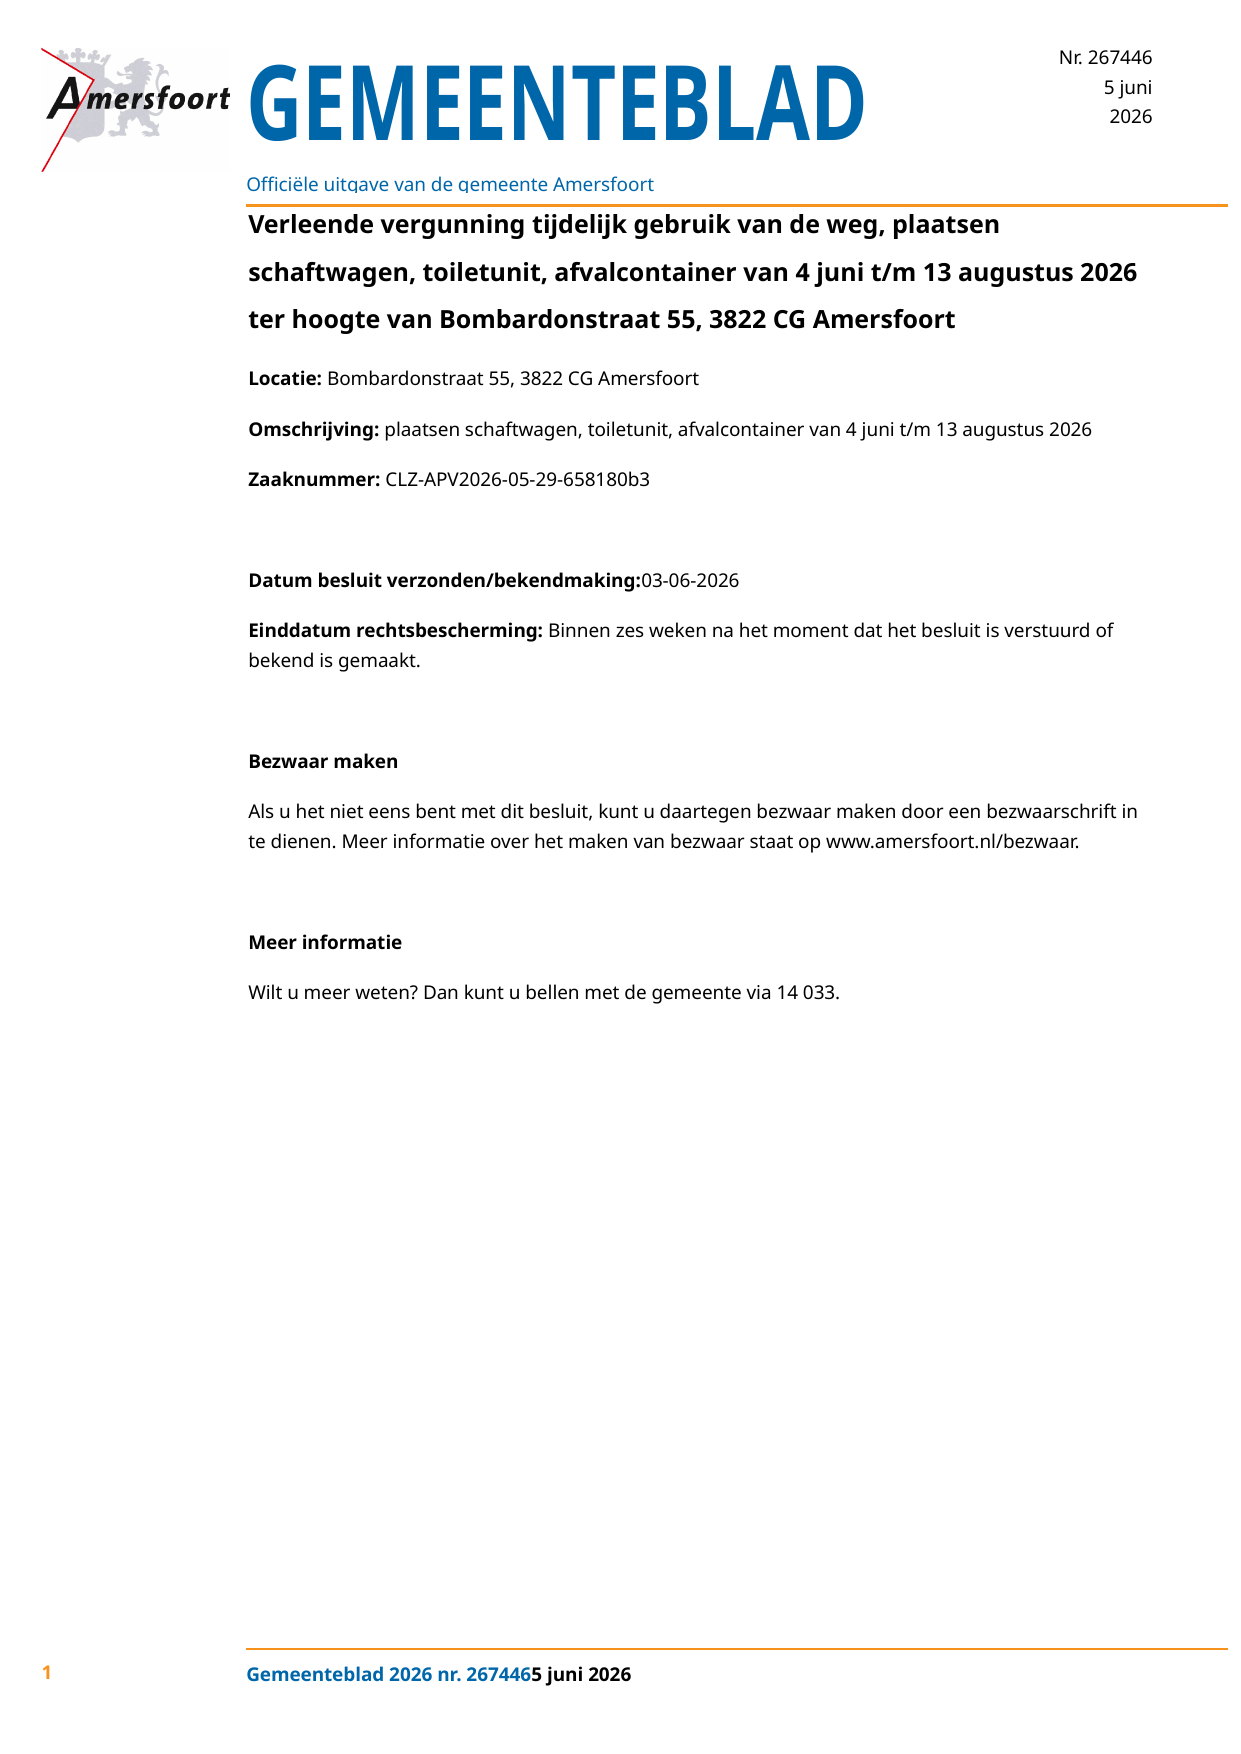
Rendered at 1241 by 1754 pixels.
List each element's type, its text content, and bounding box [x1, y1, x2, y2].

picture [41, 47, 231, 172]
text Bezwaar maken [248, 748, 1152, 774]
text Omschrijving: plaatsen schaftwagen, toiletunit, afvalcontainer van 4 juni t/m 13 augustus 2026 [248, 416, 1152, 442]
text Locatie: Bombardonstraat 55, 3822 CG Amersfoort [248, 366, 1152, 391]
text Verleende vergunning tijdelijk gebruik van de weg, plaatsen schaftwagen, toiletunit, afvalcontainer van 4 juni t/m 13 augustus 2026 ter hoogte van Bombardonstraat 55, 3822 CG Amersfoort [248, 207, 1152, 336]
text Wilt u meer weten? Dan kunt u bellen met de gemeente via 14 033. [248, 979, 1152, 1005]
text Meer informatie [248, 929, 1152, 954]
text Datum besluit verzonden/bekendmaking:03-06-2026 [248, 567, 1152, 593]
text Als u het niet eens bent met dit besluit, kunt u daartegen bezwaar maken door een bezwaarschrift in te dienen. Meer informatie over het maken van bezwaar staat op www.amersfoort.nl/bezwaar. [248, 798, 1152, 854]
text Einddatum rechtsbescherming: Binnen zes weken na het moment dat het besluit is verstuurd of bekend is gemaakt. [248, 618, 1152, 673]
text Zaaknummer: CLZ-APV2026-05-29-658180b3 [248, 466, 1152, 492]
